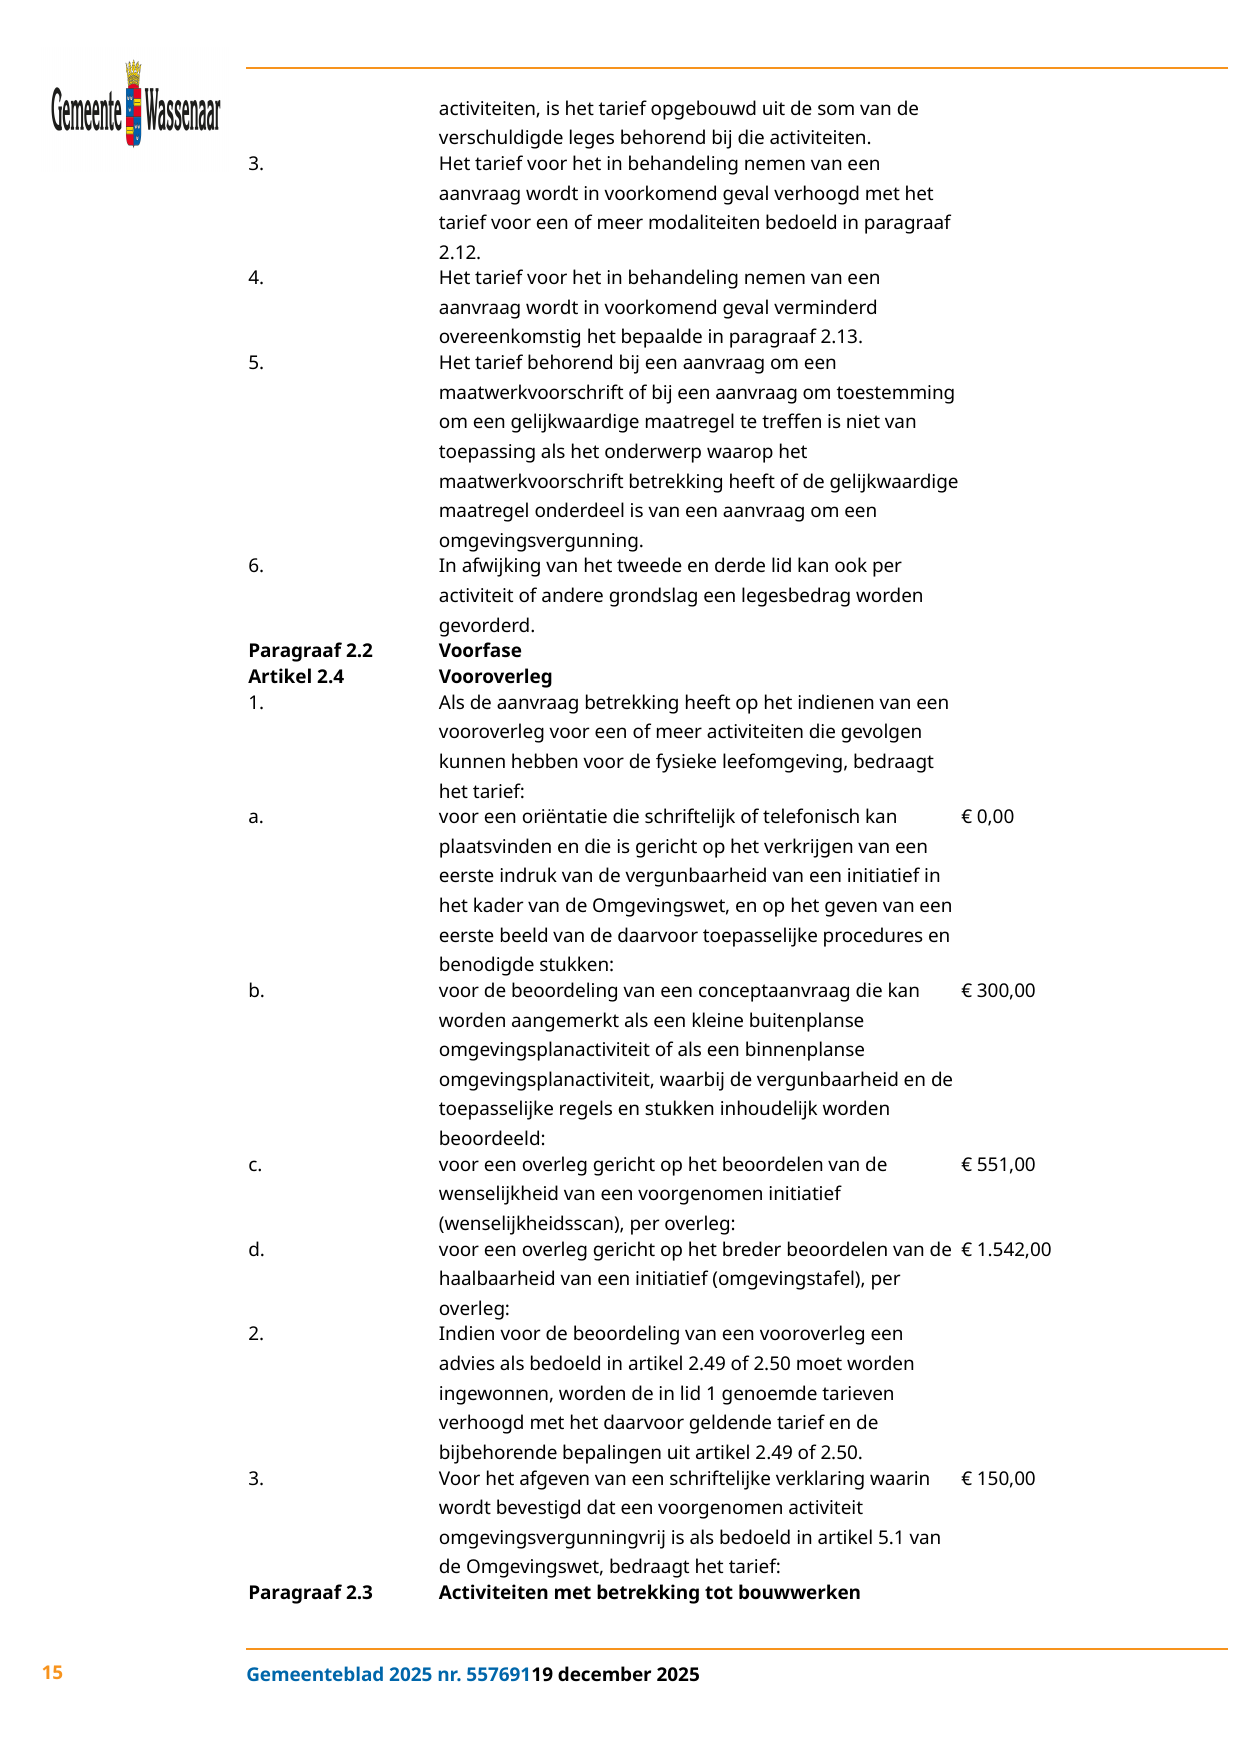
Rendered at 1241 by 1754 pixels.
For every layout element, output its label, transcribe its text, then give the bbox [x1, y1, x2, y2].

table_cell Als de aanvraag betrekking heeft op het indienen van een vooroverleg voor een of meer activiteiten die gevolgen kunnen hebben voor de fysieke leefomgeving, bedraagt het tarief: [439, 689, 961, 803]
table_cell 6. [248, 553, 439, 638]
table_cell 3. [248, 150, 439, 264]
table_cell voor de beoordeling van een conceptaanvraag die kan worden aangemerkt als een kleine buitenplanse omgevingsplanactiviteit of als een binnenplanse omgevingsplanactiviteit, waarbij de vergunbaarheid en de toepasselijke regels en stukken inhoudelijk worden beoordeeld: [439, 977, 961, 1151]
table_cell a. [248, 804, 439, 977]
table_cell Activiteiten met betrekking tot bouwwerken [439, 1579, 961, 1605]
table_cell [961, 1579, 1152, 1605]
table_cell [961, 689, 1152, 803]
table_cell Voorfase [439, 638, 961, 663]
table_cell [961, 638, 1152, 663]
table_cell b. [248, 977, 439, 1151]
table_cell Vooroverleg [439, 663, 961, 689]
table_cell 4. [248, 265, 439, 349]
table_cell Indien voor de beoordeling van een vooroverleg een advies als bedoeld in artikel 2.49 of 2.50 moet worden ingewonnen, worden de in lid 1 genoemde tarieven verhoogd met het daarvoor geldende tarief en de bijbehorende bepalingen uit artikel 2.49 of 2.50. [439, 1321, 961, 1465]
table_cell [961, 663, 1152, 689]
picture [41, 47, 231, 172]
table_cell 5. [248, 350, 439, 553]
table_cell [961, 150, 1152, 264]
table_cell activiteiten, is het tarief opgebouwd uit de som van de verschuldigde leges behorend bij die activiteiten. [439, 95, 961, 150]
table_cell In afwijking van het tweede en derde lid kan ook per activiteit of andere grondslag een legesbedrag worden gevorderd. [439, 553, 961, 638]
table_cell 3. [248, 1465, 439, 1579]
table_cell Paragraaf 2.2 [248, 638, 439, 663]
table_cell Het tarief voor het in behandeling nemen van een aanvraag wordt in voorkomend geval verhoogd met het tarief voor een of meer modaliteiten bedoeld in paragraaf 2.12. [439, 150, 961, 264]
table_cell Voor het afgeven van een schriftelijke verklaring waarin wordt bevestigd dat een voorgenomen activiteit omgevingsvergunningvrij is als bedoeld in artikel 5.1 van de Omgevingswet, bedraagt het tarief: [439, 1465, 961, 1579]
table_cell [961, 95, 1152, 150]
table_cell [961, 1321, 1152, 1465]
table_cell voor een oriëntatie die schriftelijk of telefonisch kan plaatsvinden en die is gericht op het verkrijgen van een eerste indruk van de vergunbaarheid van een initiatief in het kader van de Omgevingswet, en op het geven van een eerste beeld van de daarvoor toepasselijke procedures en benodigde stukken: [439, 804, 961, 977]
table_cell voor een overleg gericht op het beoordelen van de wenselijkheid van een voorgenomen initiatief (wenselijkheidsscan), per overleg: [439, 1151, 961, 1236]
table_cell € 0,00 [961, 804, 1152, 977]
table_cell Paragraaf 2.3 [248, 1579, 439, 1605]
table_cell Artikel 2.4 [248, 663, 439, 689]
table_cell 2. [248, 1321, 439, 1465]
table_cell c. [248, 1151, 439, 1236]
table_cell voor een overleg gericht op het breder beoordelen van de haalbaarheid van een initiatief (omgevingstafel), per overleg: [439, 1236, 961, 1321]
table_cell [961, 265, 1152, 349]
table_cell Het tarief voor het in behandeling nemen van een aanvraag wordt in voorkomend geval verminderd overeenkomstig het bepaalde in paragraaf 2.13. [439, 265, 961, 349]
table_cell [248, 95, 439, 150]
table_cell [961, 553, 1152, 638]
table_cell € 150,00 [961, 1465, 1152, 1579]
table_cell € 551,00 [961, 1151, 1152, 1236]
table_cell 1. [248, 689, 439, 803]
table_cell d. [248, 1236, 439, 1321]
table_cell € 1.542,00 [961, 1236, 1152, 1321]
table_cell € 300,00 [961, 977, 1152, 1151]
table_cell [961, 350, 1152, 553]
table_cell Het tarief behorend bij een aanvraag om een maatwerkvoorschrift of bij een aanvraag om toestemming om een gelijkwaardige maatregel te treffen is niet van toepassing als het onderwerp waarop het maatwerkvoorschrift betrekking heeft of de gelijkwaardige maatregel onderdeel is van een aanvraag om een omgevingsvergunning. [439, 350, 961, 553]
